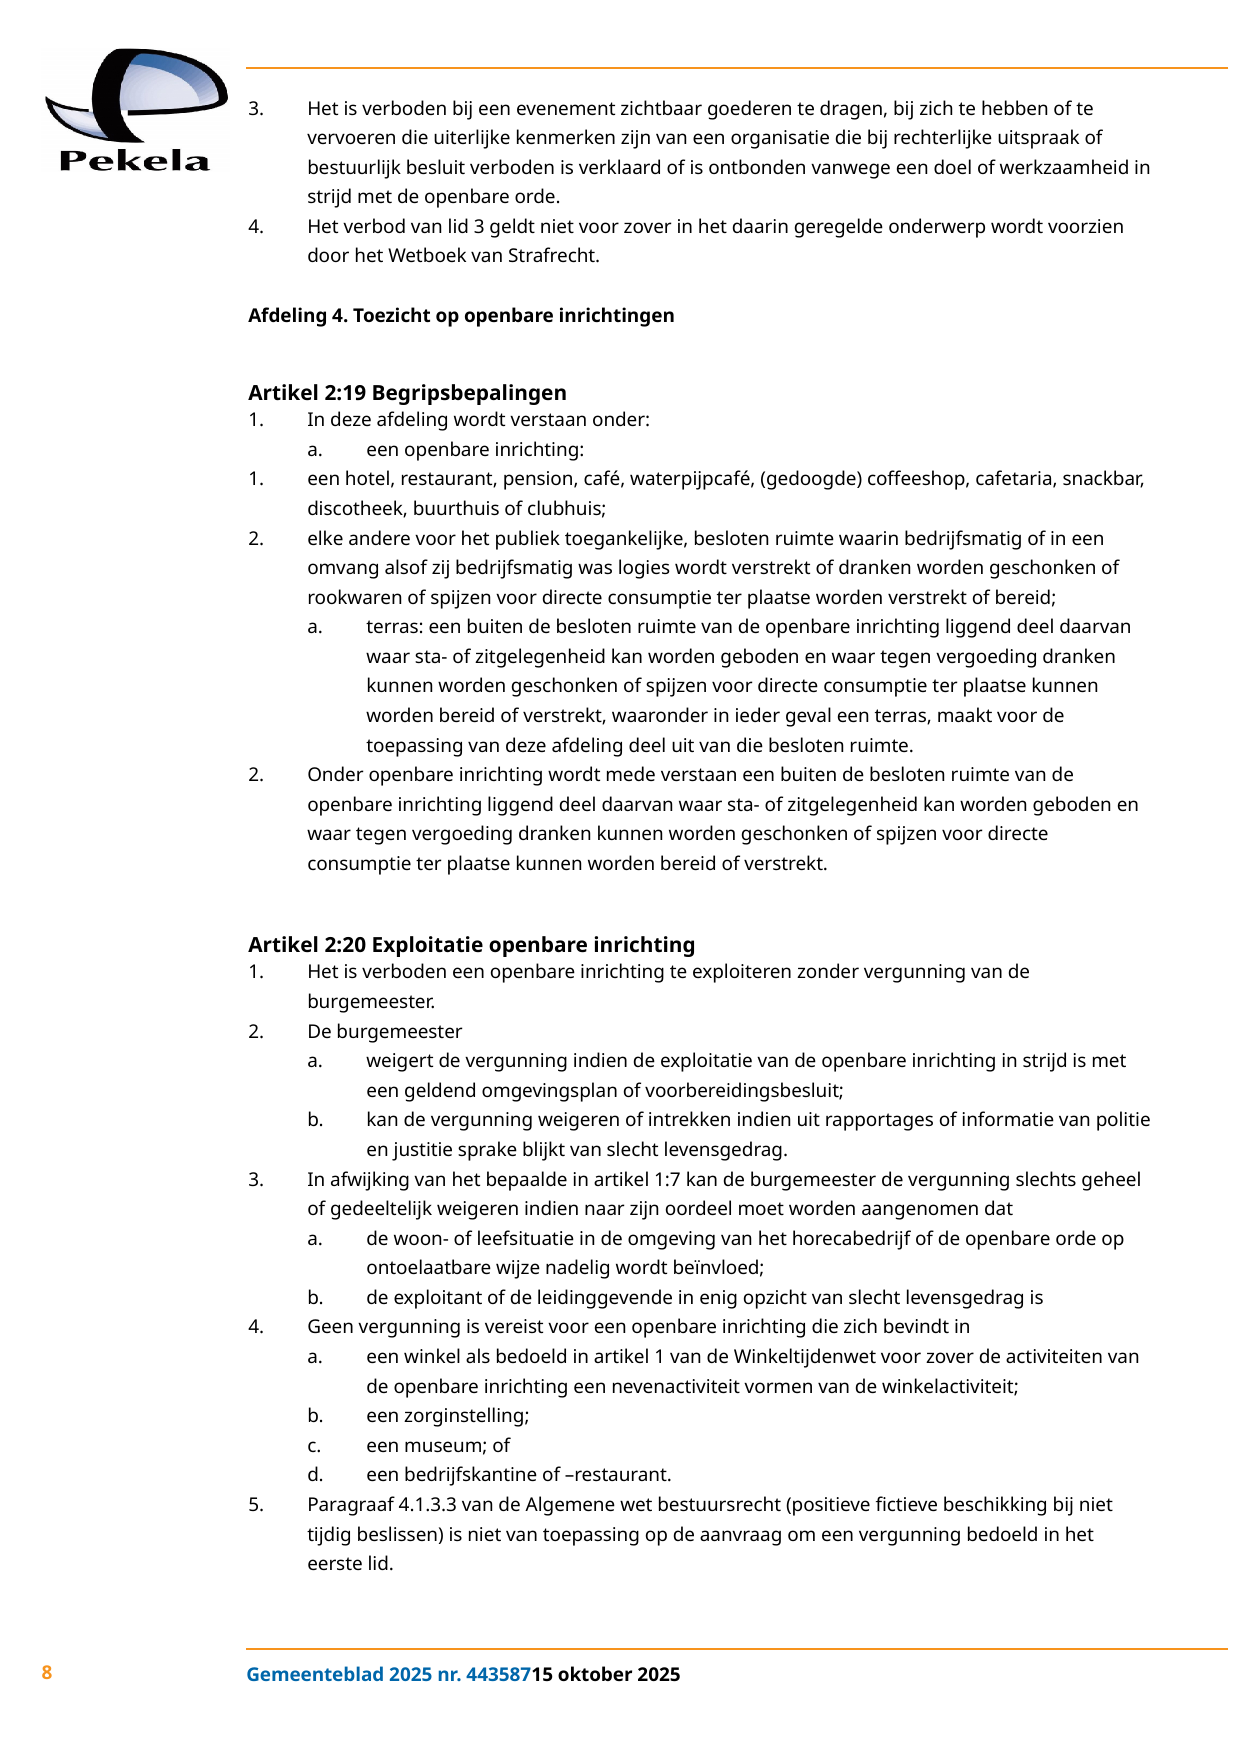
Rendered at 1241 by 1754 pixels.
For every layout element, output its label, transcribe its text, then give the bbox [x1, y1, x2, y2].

list In afwijking van het bepaalde in artikel 1:7 kan de burgemeester de vergunning slechts geheel of gedeeltelijk weigeren indien naar zijn oordeel moet worden aangenomen dat [248, 1166, 1152, 1221]
list De burgemeester [248, 1018, 1152, 1043]
list Onder openbare inrichting wordt mede verstaan een buiten de besloten ruimte van de openbare inrichting liggend deel daarvan waar sta- of zitgelegenheid kan worden geboden en waar tegen vergoeding dranken kunnen worden geschonken of spijzen voor directe consumptie ter plaatse kunnen worden bereid of verstrekt. [248, 761, 1152, 876]
text Afdeling 4. Toezicht op openbare inrichtingen [248, 302, 1152, 328]
list kan de vergunning weigeren of intrekken indien uit rapportages of informatie van politie en justitie sprake blijkt van slecht levensgedrag. [307, 1107, 1152, 1162]
list In deze afdeling wordt verstaan onder: [248, 406, 1152, 432]
list een bedrijfskantine of –restaurant. [307, 1462, 1152, 1487]
list een hotel, restaurant, pension, café, waterpijpcafé, (gedoogde) coffeeshop, cafetaria, snackbar, discotheek, buurthuis of clubhuis; [248, 466, 1152, 521]
list Paragraaf 4.1.3.3 van de Algemene wet bestuursrecht (positieve fictieve beschikking bij niet tijdig beslissen) is niet van toepassing op de aanvraag om een vergunning bedoeld in het eerste lid. [248, 1491, 1152, 1576]
list Geen vergunning is vereist voor een openbare inrichting die zich bevindt in [248, 1314, 1152, 1339]
list Het is verboden een openbare inrichting te exploiteren zonder vergunning van de burgemeester. [248, 959, 1152, 1014]
text Artikel 2:20 Exploitatie openbare inrichting [248, 930, 1152, 959]
list weigert de vergunning indien de exploitatie van de openbare inrichting in strijd is met een geldend omgevingsplan of voorbereidingsbesluit; [307, 1047, 1152, 1103]
picture [41, 47, 231, 172]
list een openbare inrichting: [307, 436, 1152, 462]
list een winkel als bedoeld in artikel 1 van de Winkeltijdenwet voor zover de activiteiten van de openbare inrichting een nevenactiviteit vormen van de winkelactiviteit; [307, 1343, 1152, 1398]
list elke andere voor het publiek toegankelijke, besloten ruimte waarin bedrijfsmatig of in een omvang alsof zij bedrijfsmatig was logies wordt verstrekt of dranken worden geschonken of rookwaren of spijzen voor directe consumptie ter plaatse worden verstrekt of bereid; [248, 525, 1152, 610]
list de woon- of leefsituatie in de omgeving van het horecabedrijf of de openbare orde op ontoelaatbare wijze nadelig wordt beïnvloed; [307, 1225, 1152, 1280]
list Het verbod van lid 3 geldt niet voor zover in het daarin geregelde onderwerp wordt voorzien door het Wetboek van Strafrecht. [248, 213, 1152, 268]
list een museum; of [307, 1432, 1152, 1458]
text Artikel 2:19 Begripsbepalingen [248, 378, 1152, 406]
list terras: een buiten de besloten ruimte van de openbare inrichting liggend deel daarvan waar sta- of zitgelegenheid kan worden geboden en waar tegen vergoeding dranken kunnen worden geschonken of spijzen voor directe consumptie ter plaatse kunnen worden bereid of verstrekt, waaronder in ieder geval een terras, maakt voor de toepassing van deze afdeling deel uit van die besloten ruimte. [307, 613, 1152, 758]
list Het is verboden bij een evenement zichtbaar goederen te dragen, bij zich te hebben of te vervoeren die uiterlijke kenmerken zijn van een organisatie die bij rechterlijke uitspraak of bestuurlijk besluit verboden is verklaard of is ontbonden vanwege een doel of werkzaamheid in strijd met de openbare orde. [248, 95, 1152, 209]
list een zorginstelling; [307, 1402, 1152, 1428]
list de exploitant of de leidinggevende in enig opzicht van slecht levensgedrag is [307, 1284, 1152, 1310]
